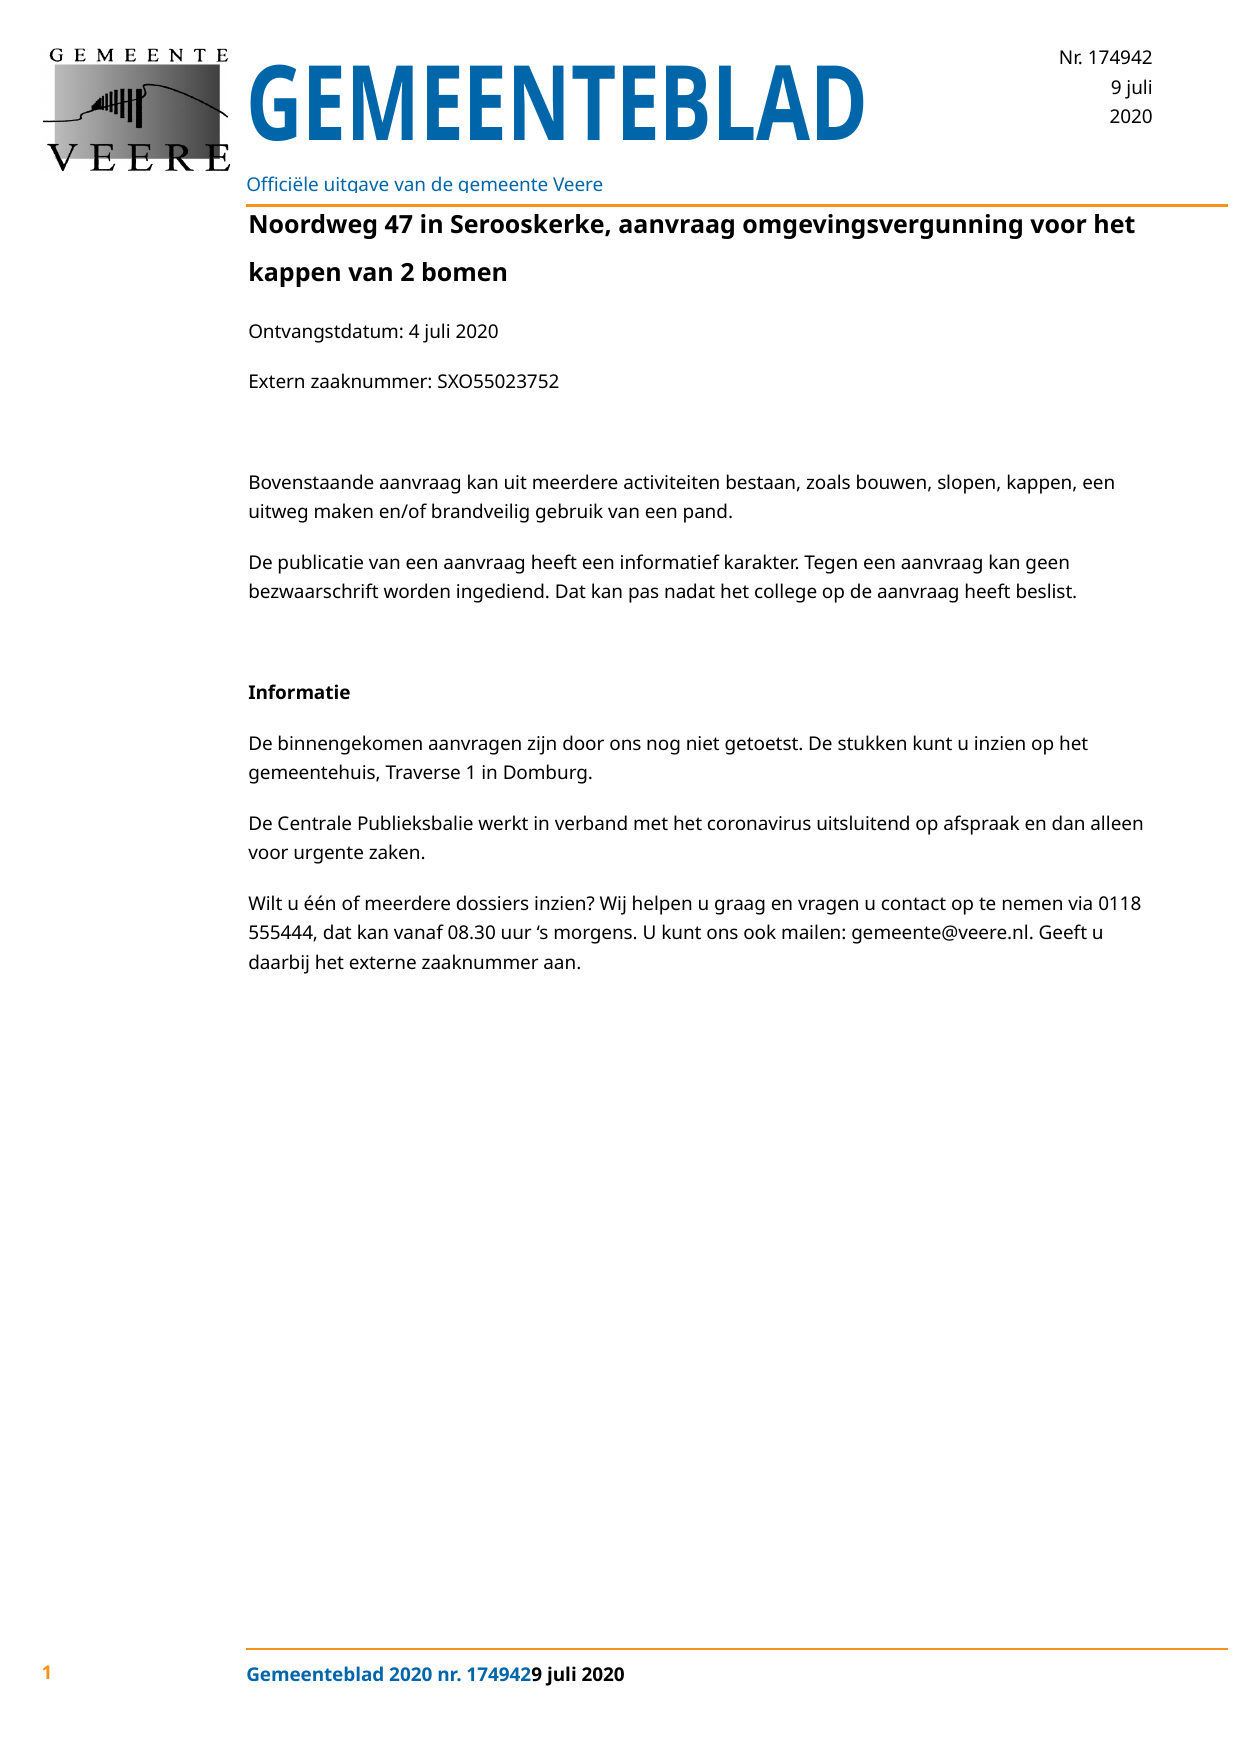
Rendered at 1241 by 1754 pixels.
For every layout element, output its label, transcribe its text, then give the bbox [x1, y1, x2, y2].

text Ontvangstdatum: 4 juli 2020 [248, 318, 1152, 344]
text Bovenstaande aanvraag kan uit meerdere activiteiten bestaan, zoals bouwen, slopen, kappen, een uitweg maken en/of brandveilig gebruik van een pand. [248, 469, 1152, 524]
text Extern zaaknummer: SXO55023752 [248, 368, 1152, 394]
text Wilt u één of meerdere dossiers inzien? Wij helpen u graag en vragen u contact op te nemen via 0118 555444, dat kan vanaf 08.30 uur ‘s morgens. U kunt ons ook mailen: gemeente@veere.nl. Geeft u daarbij het externe zaaknummer aan. [248, 890, 1152, 975]
picture [41, 47, 231, 172]
text De Centrale Publieksbalie werkt in verband met het coronavirus uitsluitend op afspraak en dan alleen voor urgente zaken. [248, 810, 1152, 865]
text Noordweg 47 in Serooskerke, aanvraag omgevingsvergunning voor het kappen van 2 bomen [248, 207, 1152, 288]
text De publicatie van een aanvraag heeft een informatief karakter. Tegen een aanvraag kan geen bezwaarschrift worden ingediend. Dat kan pas nadat het college op de aanvraag heeft beslist. [248, 549, 1152, 604]
text De binnengekomen aanvragen zijn door ons nog niet getoetst. De stukken kunt u inzien op het gemeentehuis, Traverse 1 in Domburg. [248, 730, 1152, 785]
text Informatie [248, 679, 1152, 705]
